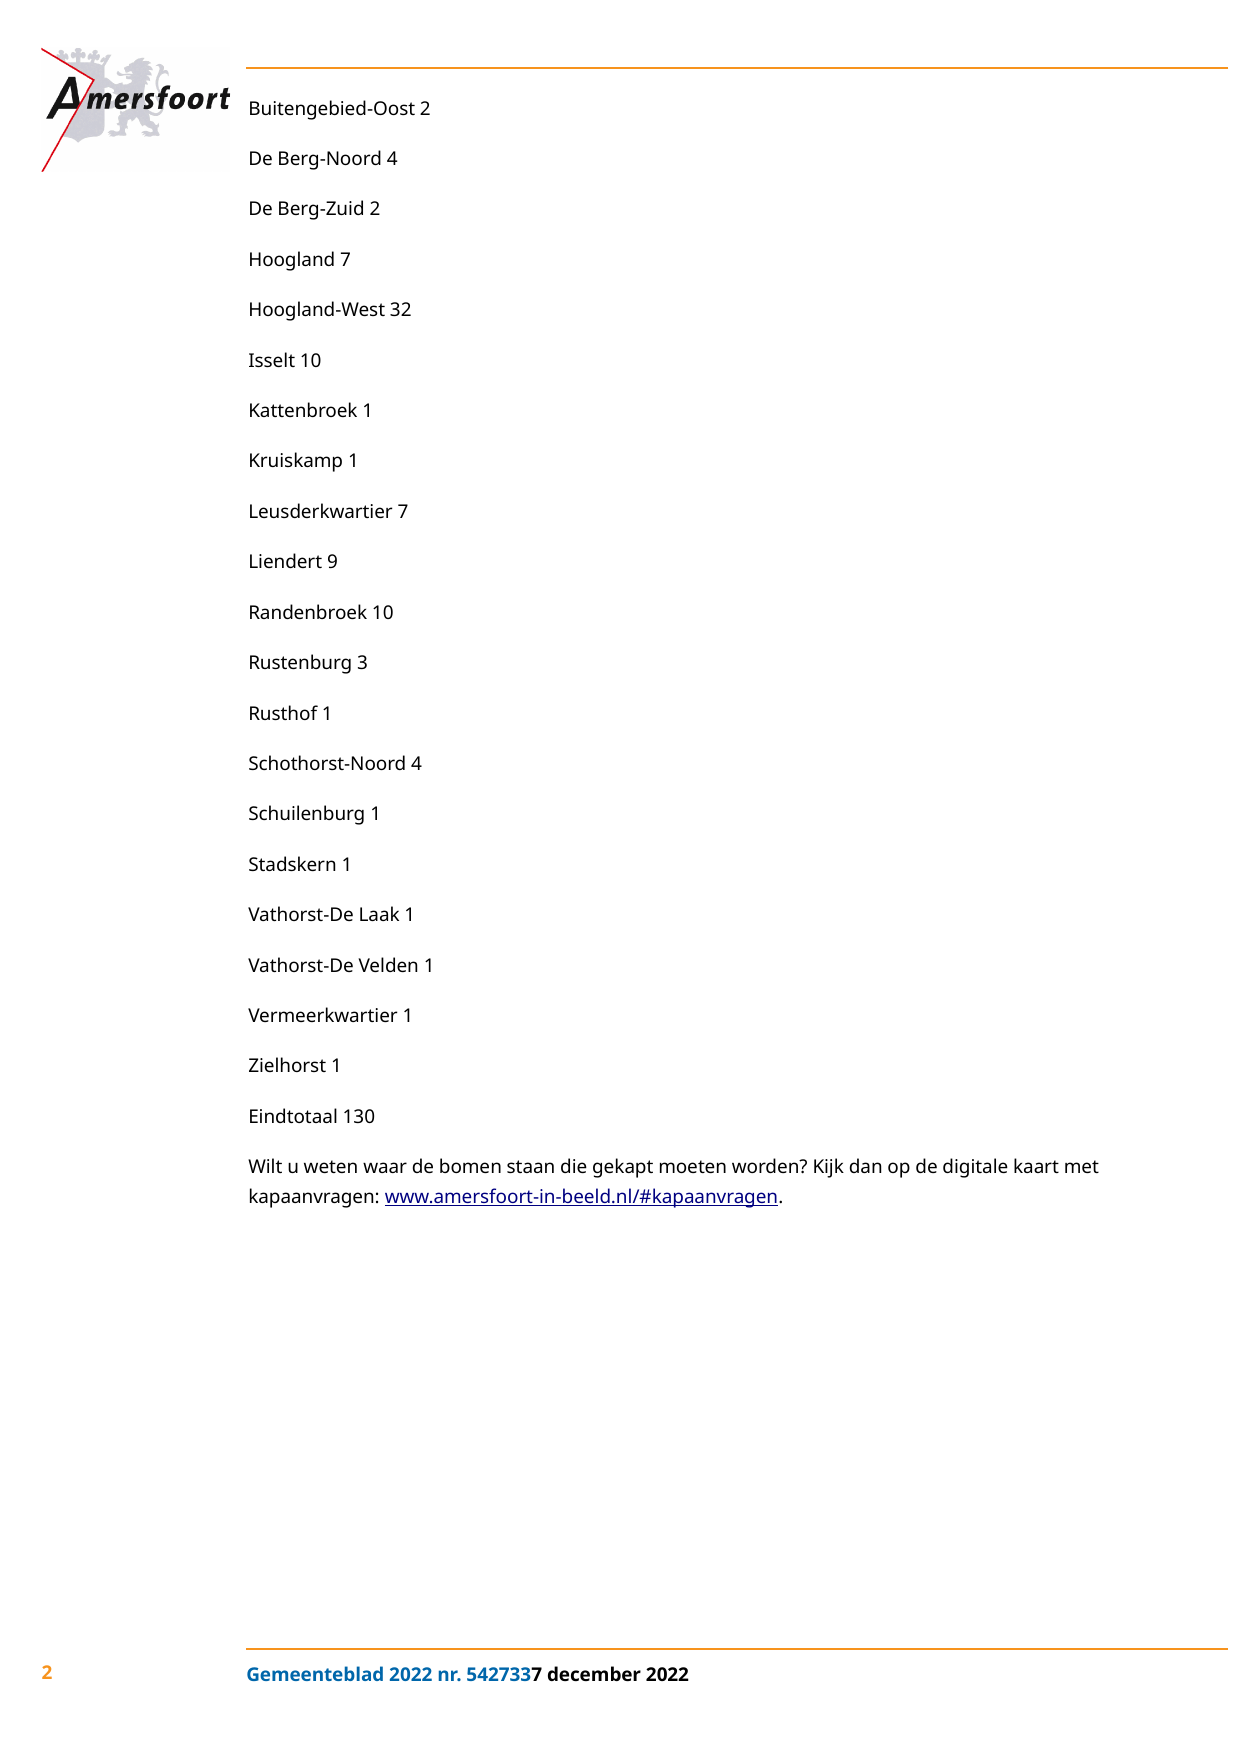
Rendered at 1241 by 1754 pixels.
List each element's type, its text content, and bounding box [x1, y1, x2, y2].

text Buitengebied-Oost 2 [248, 95, 1152, 121]
text Leusderkwartier 7 [248, 498, 1152, 524]
picture [41, 47, 231, 172]
text Kruiskamp 1 [248, 448, 1152, 473]
text Rusthof 1 [248, 700, 1152, 726]
text Kattenbroek 1 [248, 397, 1152, 423]
text Wilt u weten waar de bomen staan die gekapt moeten worden? Kijk dan op de digitale kaart met kapaanvragen: www.amersfoort-in-beeld.nl/#kapaanvragen. [248, 1153, 1152, 1209]
text Vermeerkwartier 1 [248, 1002, 1152, 1028]
text Liendert 9 [248, 548, 1152, 574]
text De Berg-Zuid 2 [248, 196, 1152, 221]
text Hoogland-West 32 [248, 296, 1152, 322]
text Randenbroek 10 [248, 599, 1152, 625]
text Zielhorst 1 [248, 1053, 1152, 1078]
text Schothorst-Noord 4 [248, 750, 1152, 776]
text Vathorst-De Velden 1 [248, 952, 1152, 978]
text Isselt 10 [248, 347, 1152, 373]
text Stadskern 1 [248, 851, 1152, 877]
text Schuilenburg 1 [248, 801, 1152, 826]
text De Berg-Noord 4 [248, 145, 1152, 171]
text Eindtotaal 130 [248, 1103, 1152, 1129]
text Vathorst-De Laak 1 [248, 901, 1152, 927]
text Rustenburg 3 [248, 649, 1152, 675]
text Hoogland 7 [248, 246, 1152, 272]
